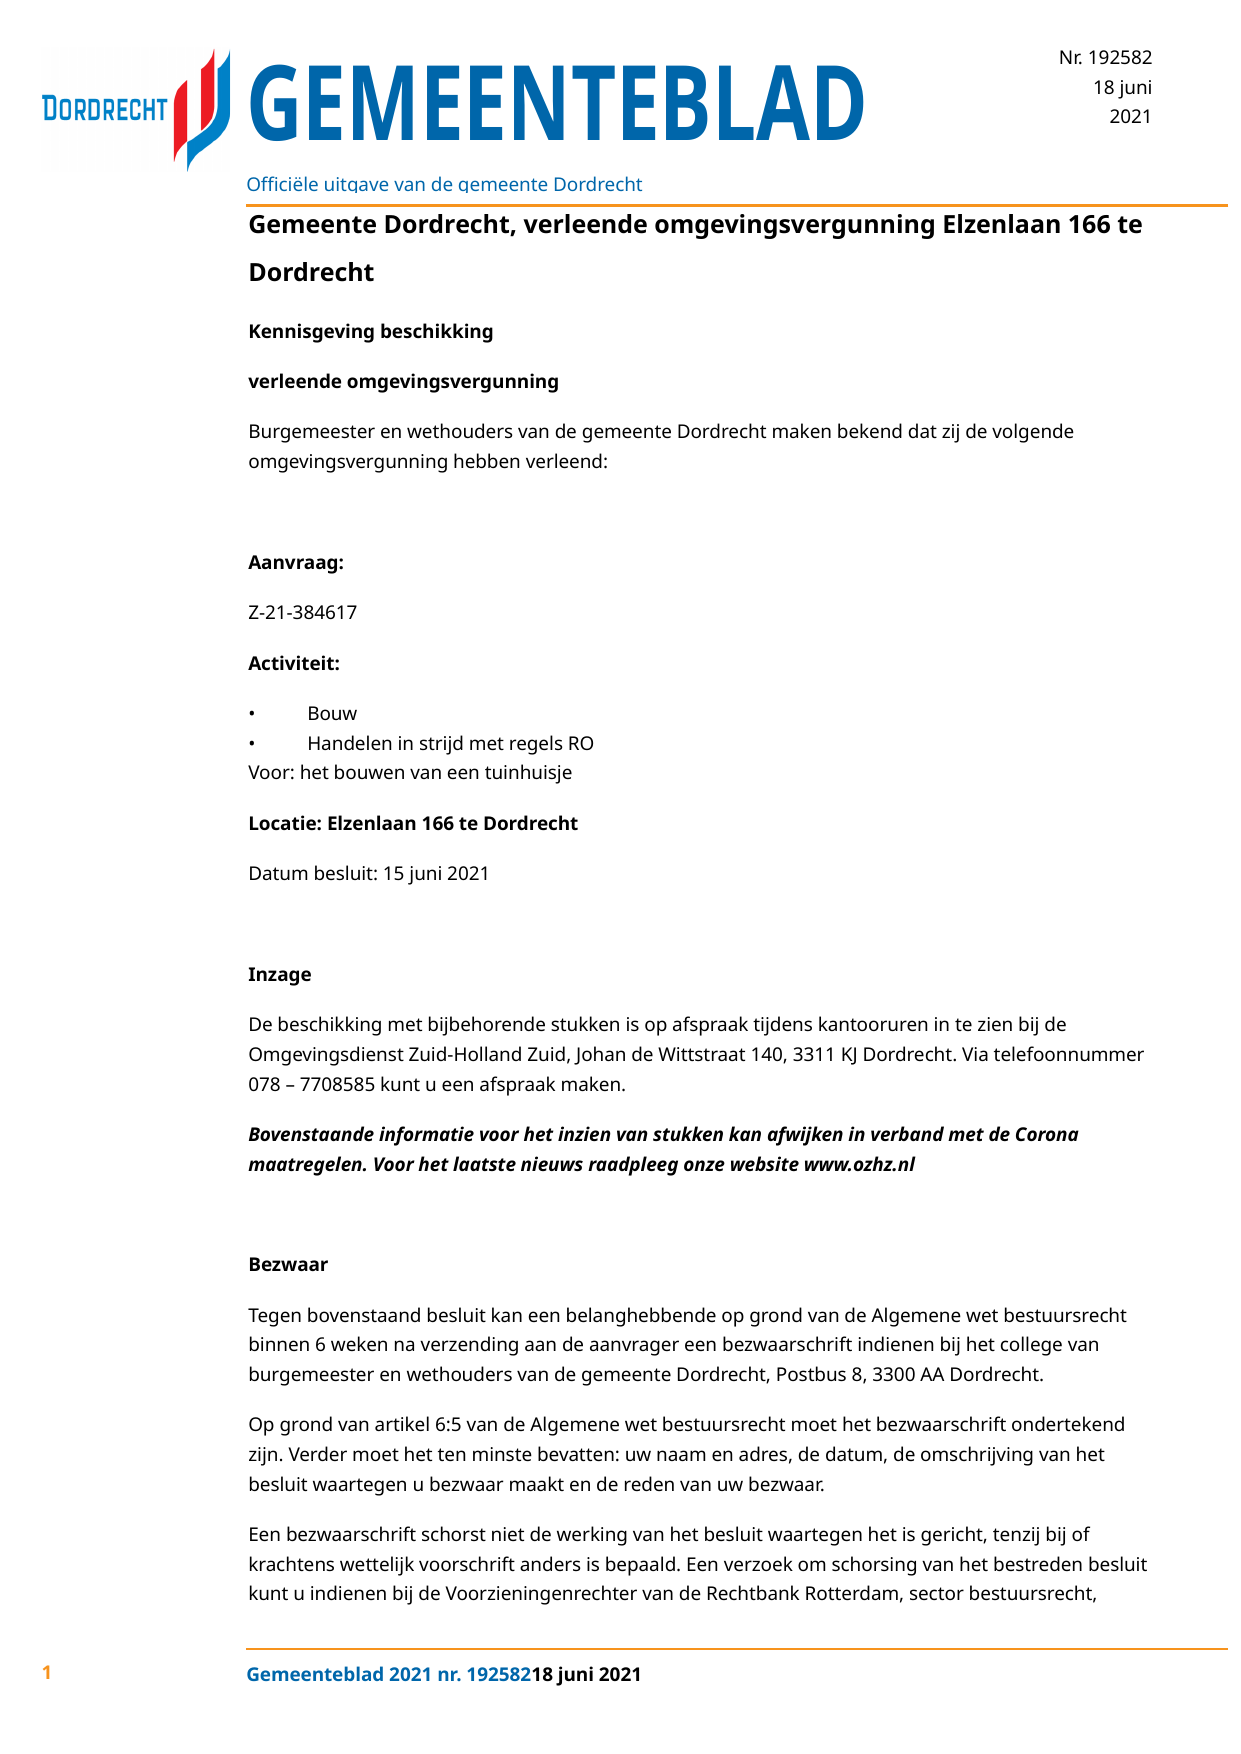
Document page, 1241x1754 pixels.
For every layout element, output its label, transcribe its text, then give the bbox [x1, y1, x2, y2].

text Inzage [248, 961, 1152, 987]
text Voor: het bouwen van een tuinhuisje [248, 759, 1152, 785]
text Locatie: Elzenlaan 166 te Dordrecht [248, 810, 1152, 836]
text verleende omgevingsvergunning [248, 368, 1152, 394]
text Burgemeester en wethouders van de gemeente Dordrecht maken bekend dat zij de volgende omgevingsvergunning hebben verleend: [248, 419, 1152, 474]
text Aanvraag: [248, 549, 1152, 575]
list Bouw [248, 700, 1152, 726]
text Kennisgeving beschikking [248, 318, 1152, 344]
text Gemeente Dordrecht, verleende omgevingsvergunning Elzenlaan 166 te Dordrecht [248, 207, 1152, 288]
text Datum besluit: 15 juni 2021 [248, 860, 1152, 886]
text Bovenstaande informatie voor het inzien van stukken kan afwijken in verband met de Corona maatregelen. Voor het laatste nieuws raadpleeg onze website www.ozhz.nl [248, 1121, 1152, 1177]
text De beschikking met bijbehorende stukken is op afspraak tijdens kantooruren in te zien bij de Omgevingsdienst Zuid-Holland Zuid, Johan de Wittstraat 140, 3311 KJ Dordrecht. Via telefoonnummer 078 – 7708585 kunt u een afspraak maken. [248, 1012, 1152, 1097]
text Z-21-384617 [248, 599, 1152, 625]
picture [41, 47, 231, 172]
list Handelen in strijd met regels RO [248, 730, 1152, 756]
text Bezwaar [248, 1252, 1152, 1277]
text Activiteit: [248, 650, 1152, 676]
text Een bezwaarschrift schorst niet de werking van het besluit waartegen het is gericht, tenzij bij of krachtens wettelijk voorschrift anders is bepaald. Een verzoek om schorsing van het bestreden besluit kunt u indienen bij de Voorzieningenrechter van de Rechtbank Rotterdam, sector bestuursrecht, [248, 1521, 1152, 1606]
text Tegen bovenstaand besluit kan een belanghebbende op grond van de Algemene wet bestuursrecht binnen 6 weken na verzending aan de aanvrager een bezwaarschrift indienen bij het college van burgemeester en wethouders van de gemeente Dordrecht, Postbus 8, 3300 AA Dordrecht. [248, 1302, 1152, 1387]
text Op grond van artikel 6:5 van de Algemene wet bestuursrecht moet het bezwaarschrift ondertekend zijn. Verder moet het ten minste bevatten: uw naam en adres, de datum, de omschrijving van het besluit waartegen u bezwaar maakt en de reden van uw bezwaar. [248, 1412, 1152, 1497]
